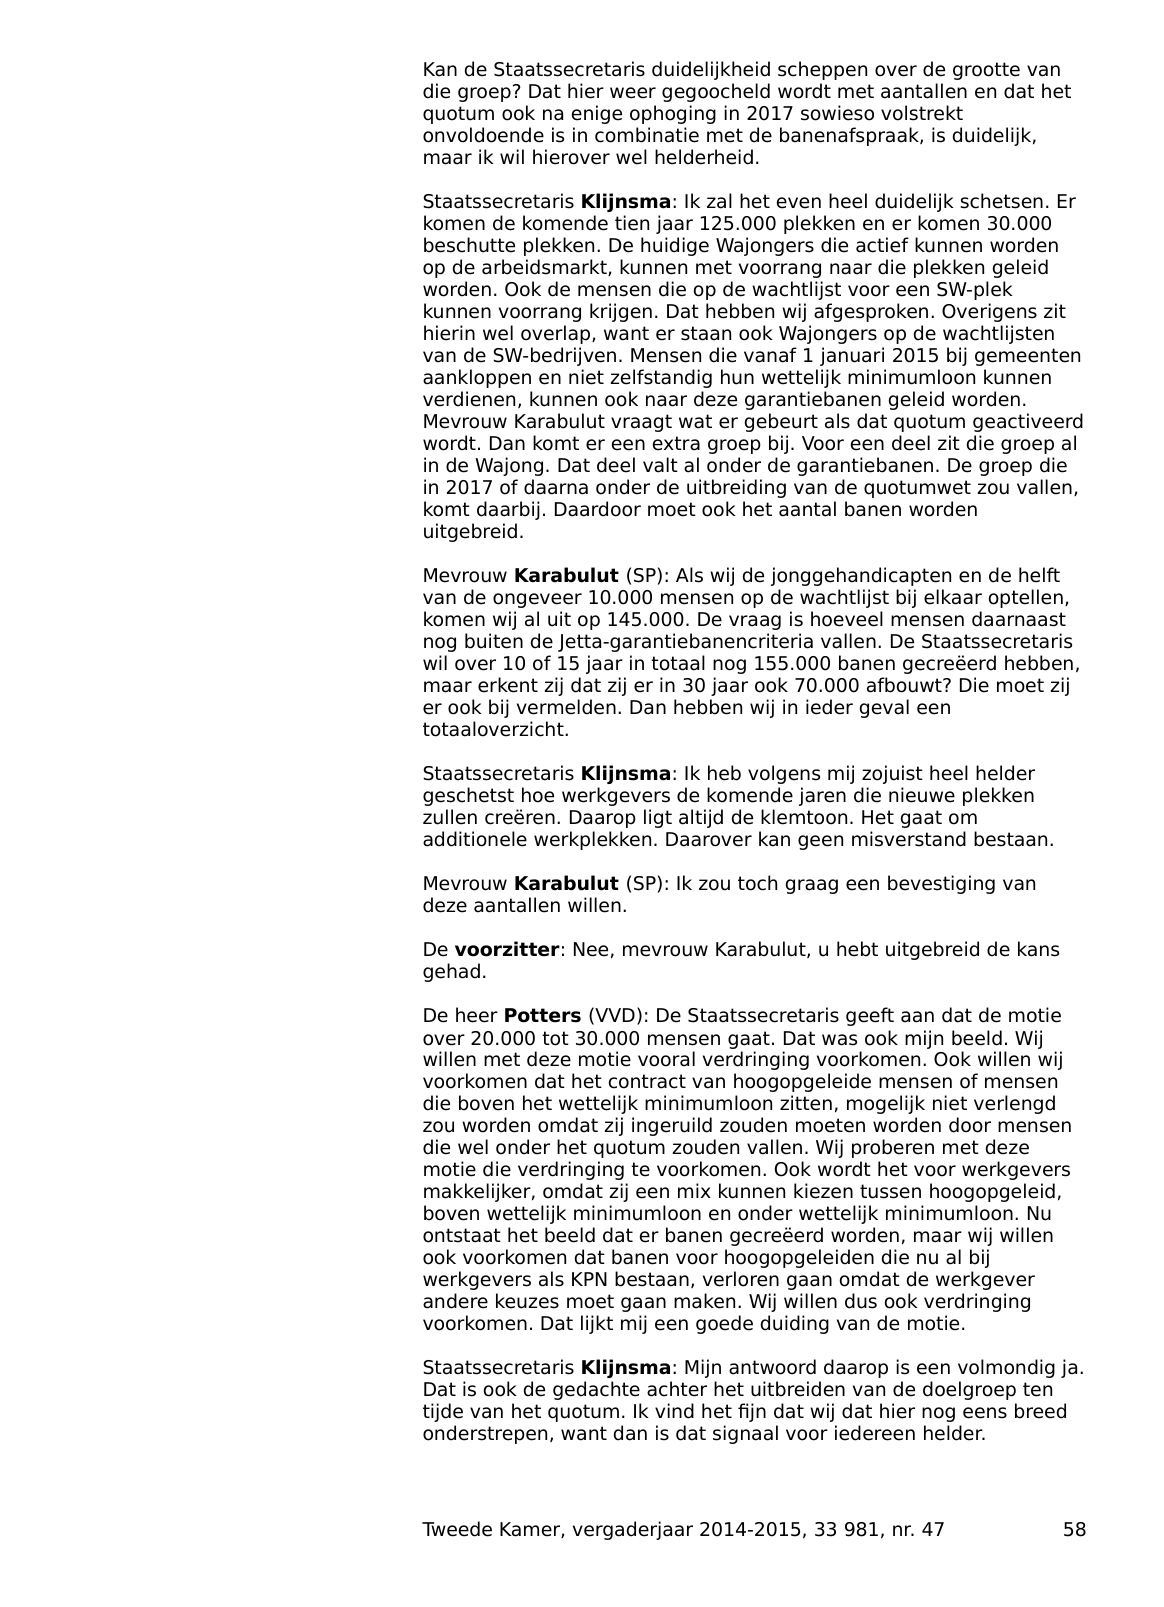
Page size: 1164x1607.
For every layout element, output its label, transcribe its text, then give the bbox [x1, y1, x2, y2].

text Kan de Staatssecretaris duidelijkheid scheppen over de grootte van die groep? Dat hier weer gegoocheld wordt met aantallen en dat het quotum ook na enige ophoging in 2017 sowieso volstrekt onvoldoende is in combinatie met de banenafspraak, is duidelijk, maar ik wil hierover wel helderheid. [422, 59, 1087, 169]
text De voorzitter: Nee, mevrouw Karabulut, u hebt uitgebreid de kans gehad. [422, 939, 1087, 983]
text De heer Potters (VVD): De Staatssecretaris geeft aan dat de motie over 20.000 tot 30.000 mensen gaat. Dat was ook mijn beeld. Wij willen met deze motie vooral verdringing voorkomen. Ook willen wij voorkomen dat het contract van hoogopgeleide mensen of mensen die boven het wettelijk minimumloon zitten, mogelijk niet verlengd zou worden omdat zij ingeruild zouden moeten worden door mensen die wel onder het quotum zouden vallen. Wij proberen met deze motie die verdringing te voorkomen. Ook wordt het voor werkgevers makkelijker, omdat zij een mix kunnen kiezen tussen hoogopgeleid, boven wettelijk minimumloon en onder wettelijk minimumloon. Nu ontstaat het beeld dat er banen gecreëerd worden, maar wij willen ook voorkomen dat banen voor hoogopgeleiden die nu al bij werkgevers als KPN bestaan, verloren gaan omdat de werkgever andere keuzes moet gaan maken. Wij willen dus ook verdringing voorkomen. Dat lijkt mij een goede duiding van de motie. [422, 1005, 1087, 1335]
text Staatssecretaris Klijnsma: Mijn antwoord daarop is een volmondig ja. Dat is ook de gedachte achter het uitbreiden van de doelgroep ten tijde van het quotum. Ik vind het fijn dat wij dat hier nog eens breed onderstrepen, want dan is dat signaal voor iedereen helder. [422, 1357, 1087, 1445]
text Staatssecretaris Klijnsma: Ik zal het even heel duidelijk schetsen. Er komen de komende tien jaar 125.000 plekken en er komen 30.000 beschutte plekken. De huidige Wajongers die actief kunnen worden op de arbeidsmarkt, kunnen met voorrang naar die plekken geleid worden. Ook de mensen die op de wachtlijst voor een SW-plek kunnen voorrang krijgen. Dat hebben wij afgesproken. Overigens zit hierin wel overlap, want er staan ook Wajongers op de wachtlijsten van de SW-bedrijven. Mensen die vanaf 1 januari 2015 bij gemeenten aankloppen en niet zelfstandig hun wettelijk minimumloon kunnen verdienen, kunnen ook naar deze garantiebanen geleid worden. Mevrouw Karabulut vraagt wat er gebeurt als dat quotum geactiveerd wordt. Dan komt er een extra groep bij. Voor een deel zit die groep al in de Wajong. Dat deel valt al onder de garantiebanen. De groep die in 2017 of daarna onder de uitbreiding van de quotumwet zou vallen, komt daarbij. Daardoor moet ook het aantal banen worden uitgebreid. [422, 191, 1087, 543]
text Mevrouw Karabulut (SP): Als wij de jonggehandicapten en de helft van de ongeveer 10.000 mensen op de wachtlijst bij elkaar optellen, komen wij al uit op 145.000. De vraag is hoeveel mensen daarnaast nog buiten de Jetta-garantiebanencriteria vallen. De Staatssecretaris wil over 10 of 15 jaar in totaal nog 155.000 banen gecreëerd hebben, maar erkent zij dat zij er in 30 jaar ook 70.000 afbouwt? Die moet zij er ook bij vermelden. Dan hebben wij in ieder geval een totaaloverzicht. [422, 565, 1087, 741]
text Staatssecretaris Klijnsma: Ik heb volgens mij zojuist heel helder geschetst hoe werkgevers de komende jaren die nieuwe plekken zullen creëren. Daarop ligt altijd de klemtoon. Het gaat om additionele werkplekken. Daarover kan geen misverstand bestaan. [422, 763, 1087, 851]
text Mevrouw Karabulut (SP): Ik zou toch graag een bevestiging van deze aantallen willen. [422, 873, 1087, 917]
